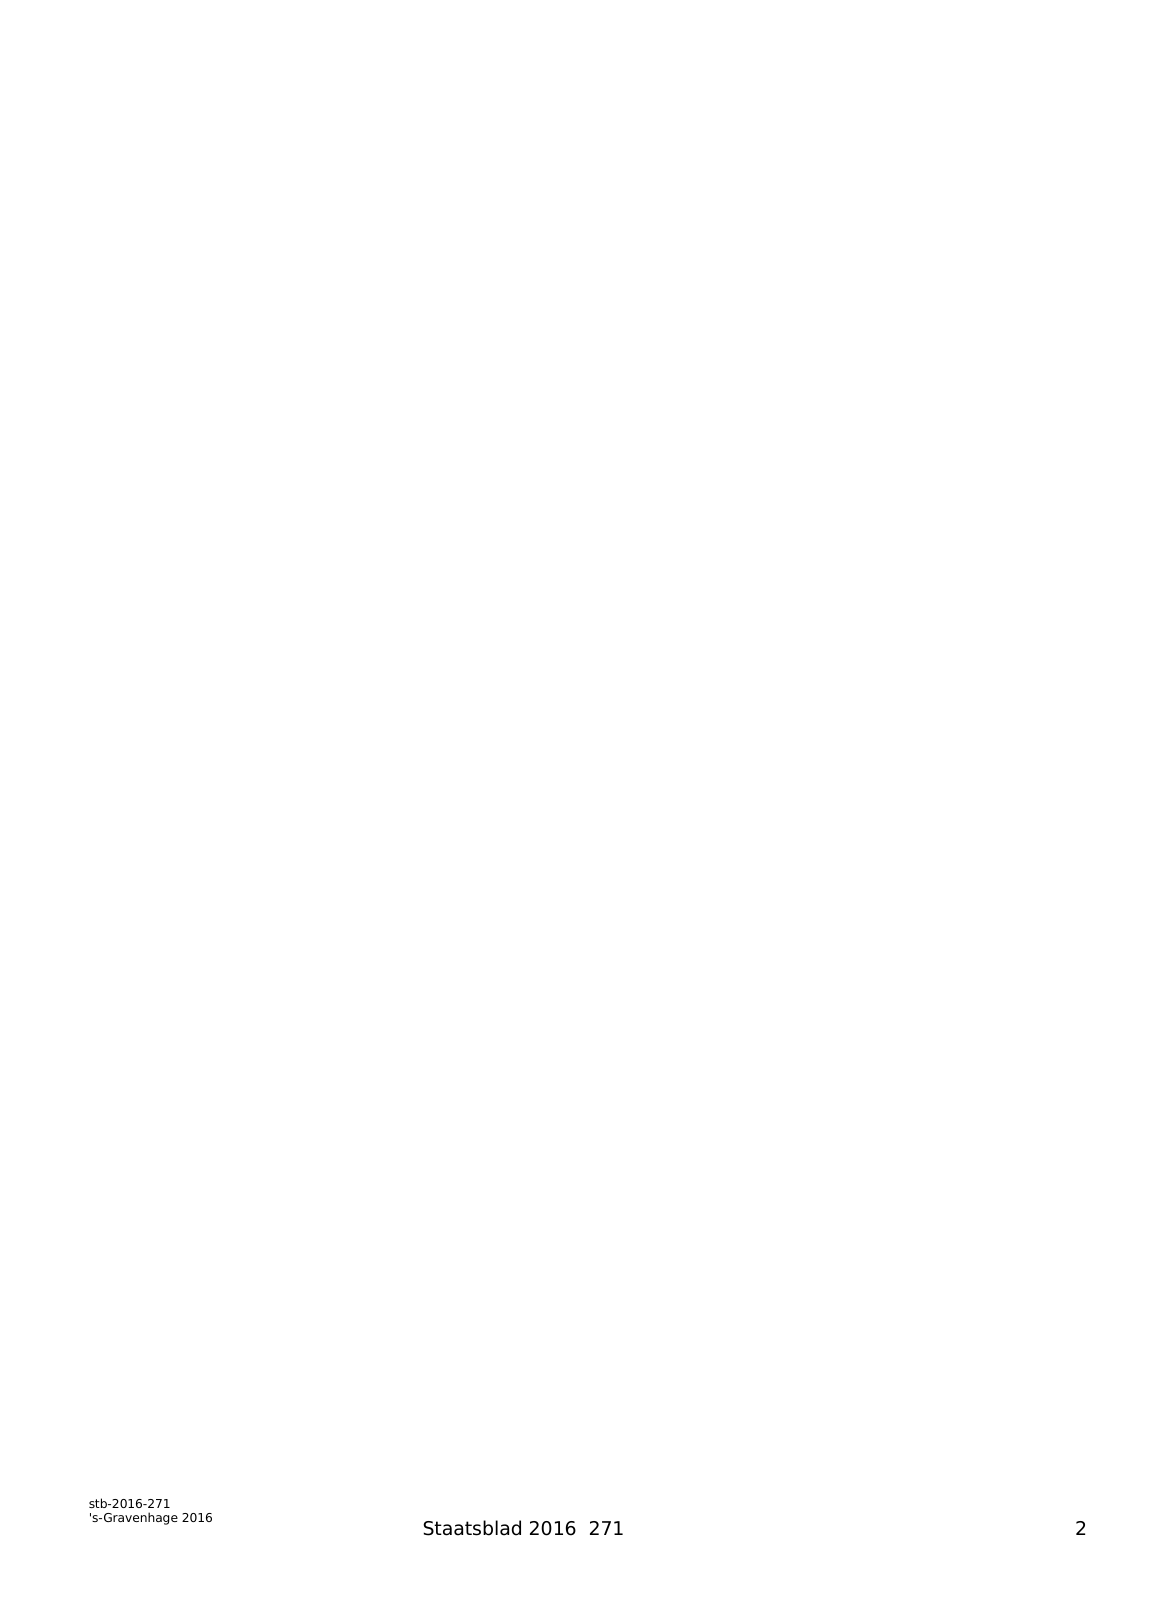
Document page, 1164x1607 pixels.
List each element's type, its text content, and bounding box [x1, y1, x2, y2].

text 's-Gravenhage 2016 [88, 1511, 323, 1525]
text stb-2016-271 [88, 1497, 323, 1511]
